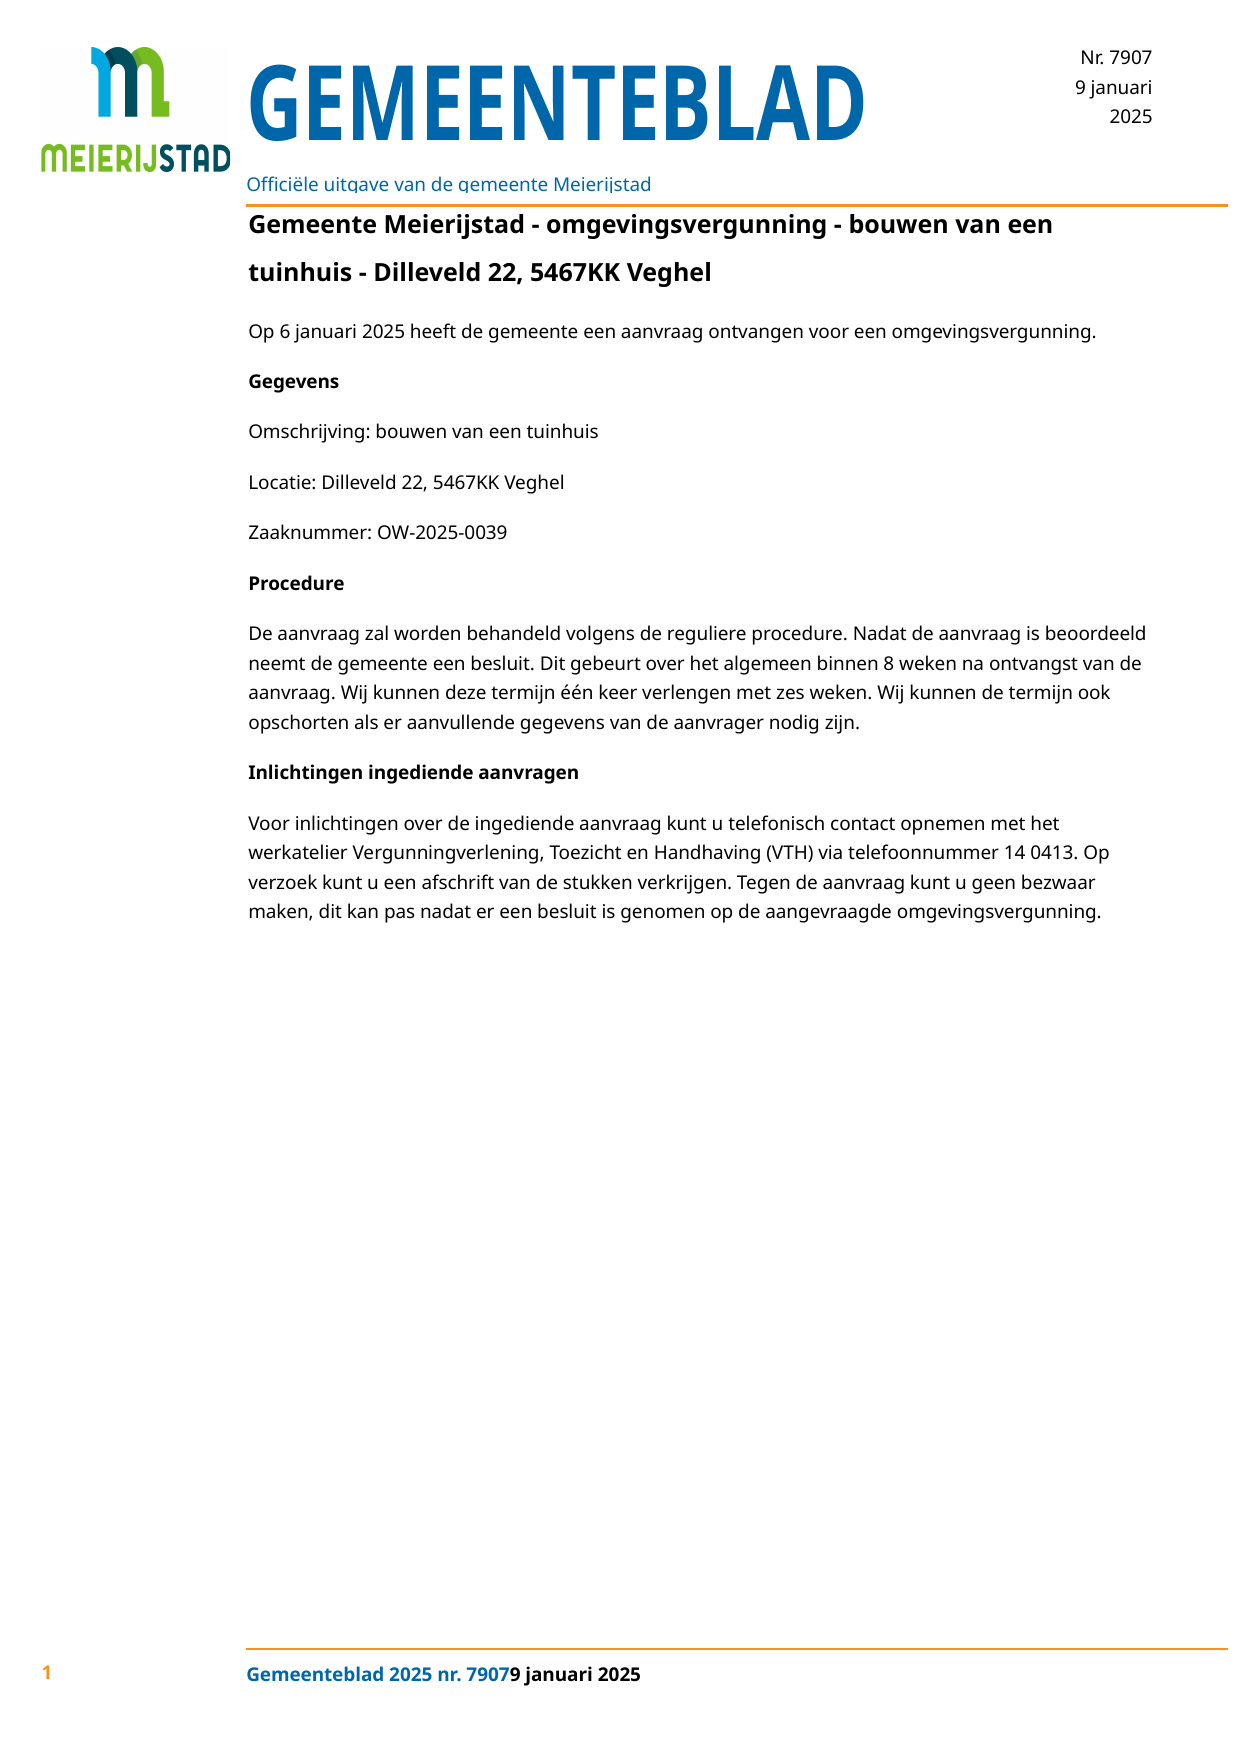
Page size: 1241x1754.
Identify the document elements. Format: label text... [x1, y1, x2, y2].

text Zaaknummer: OW-2025-0039 [248, 519, 1152, 545]
text De aanvraag zal worden behandeld volgens de reguliere procedure. Nadat de aanvraag is beoordeeld neemt de gemeente een besluit. Dit gebeurt over het algemeen binnen 8 weken na ontvangst van de aanvraag. Wij kunnen deze termijn één keer verlengen met zes weken. Wij kunnen de termijn ook opschorten als er aanvullende gegevens van de aanvrager nodig zijn. [248, 620, 1152, 735]
text Gegevens [248, 368, 1152, 394]
text Omschrijving: bouwen van een tuinhuis [248, 419, 1152, 444]
text Inlichtingen ingediende aanvragen [248, 759, 1152, 785]
text Procedure [248, 570, 1152, 596]
text Locatie: Dilleveld 22, 5467KK Veghel [248, 469, 1152, 495]
text Op 6 januari 2025 heeft de gemeente een aanvraag ontvangen voor een omgevingsvergunning. [248, 318, 1152, 344]
picture [41, 47, 231, 172]
text Gemeente Meierijstad - omgevingsvergunning - bouwen van een tuinhuis - Dilleveld 22, 5467KK Veghel [248, 207, 1152, 288]
text Voor inlichtingen over de ingediende aanvraag kunt u telefonisch contact opnemen met het werkatelier Vergunningverlening, Toezicht en Handhaving (VTH) via telefoonnummer 14 0413. Op verzoek kunt u een afschrift van de stukken verkrijgen. Tegen de aanvraag kunt u geen bezwaar maken, dit kan pas nadat er een besluit is genomen op de aangevraagde omgevingsvergunning. [248, 810, 1152, 924]
